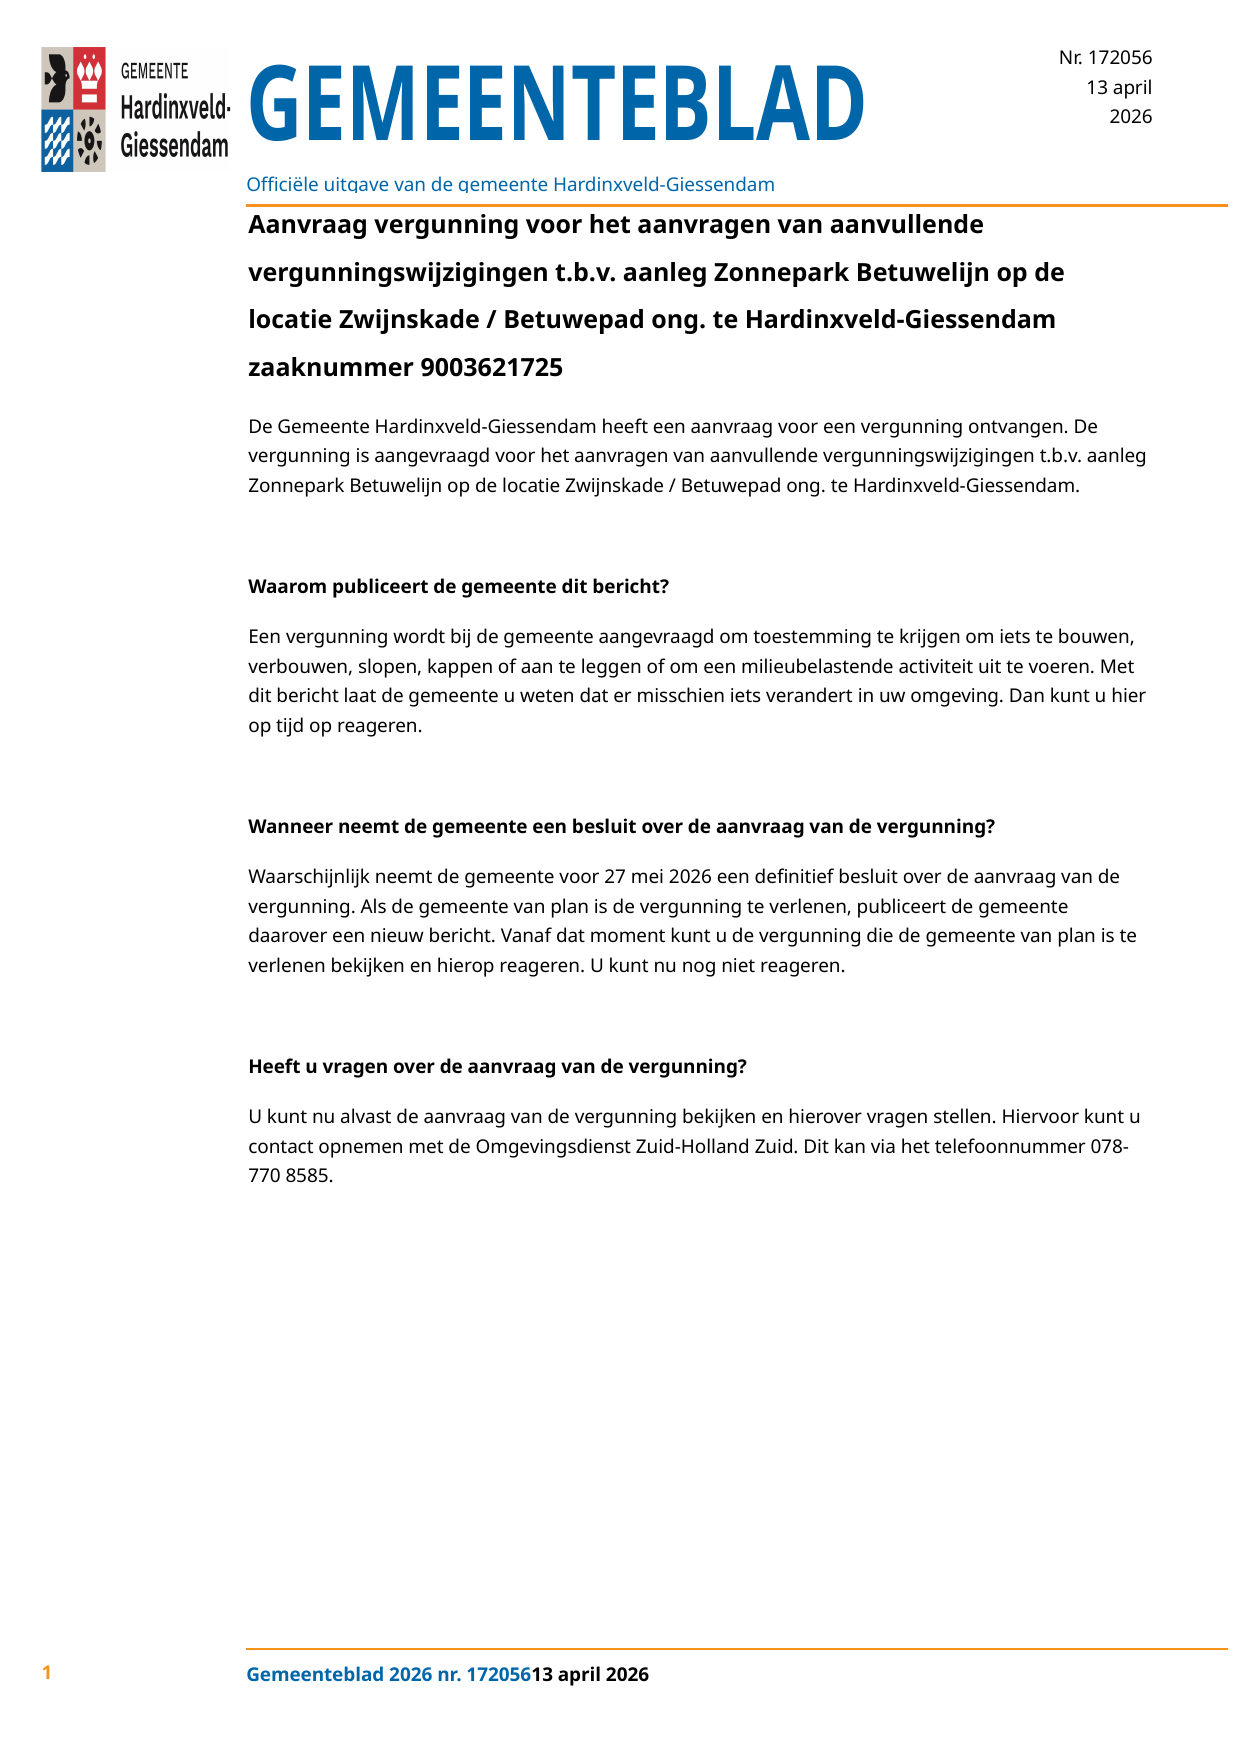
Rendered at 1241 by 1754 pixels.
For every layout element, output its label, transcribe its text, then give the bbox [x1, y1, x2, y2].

text Heeft u vragen over de aanvraag van de vergunning? [248, 1053, 1152, 1079]
text Waarom publiceert de gemeente dit bericht? [248, 573, 1152, 599]
text Een vergunning wordt bij de gemeente aangevraagd om toestemming te krijgen om iets te bouwen, verbouwen, slopen, kappen of aan te leggen of om een milieubelastende activiteit uit te voeren. Met dit bericht laat de gemeente u weten dat er misschien iets verandert in uw omgeving. Dan kunt u hier op tijd op reageren. [248, 623, 1152, 738]
text De Gemeente Hardinxveld-Giessendam heeft een aanvraag voor een vergunning ontvangen. De vergunning is aangevraagd voor het aanvragen van aanvullende vergunningswijzigingen t.b.v. aanleg Zonnepark Betuwelijn op de locatie Zwijnskade / Betuwepad ong. te Hardinxveld-Giessendam. [248, 413, 1152, 498]
picture [41, 47, 231, 172]
text Waarschijnlijk neemt de gemeente voor 27 mei 2026 een definitief besluit over de aanvraag van de vergunning. Als de gemeente van plan is de vergunning te verlenen, publiceert de gemeente daarover een nieuw bericht. Vanaf dat moment kunt u de vergunning die de gemeente van plan is te verlenen bekijken en hierop reageren. U kunt nu nog niet reageren. [248, 863, 1152, 978]
text Wanneer neemt de gemeente een besluit over de aanvraag van de vergunning? [248, 813, 1152, 839]
text U kunt nu alvast de aanvraag van de vergunning bekijken en hierover vragen stellen. Hiervoor kunt u contact opnemen met de Omgevingsdienst Zuid-Holland Zuid. Dit kan via het telefoonnummer 078-770 8585. [248, 1103, 1152, 1188]
text Aanvraag vergunning voor het aanvragen van aanvullende vergunningswijzigingen t.b.v. aanleg Zonnepark Betuwelijn op de locatie Zwijnskade / Betuwepad ong. te Hardinxveld-Giessendam zaaknummer 9003621725 [248, 207, 1152, 384]
